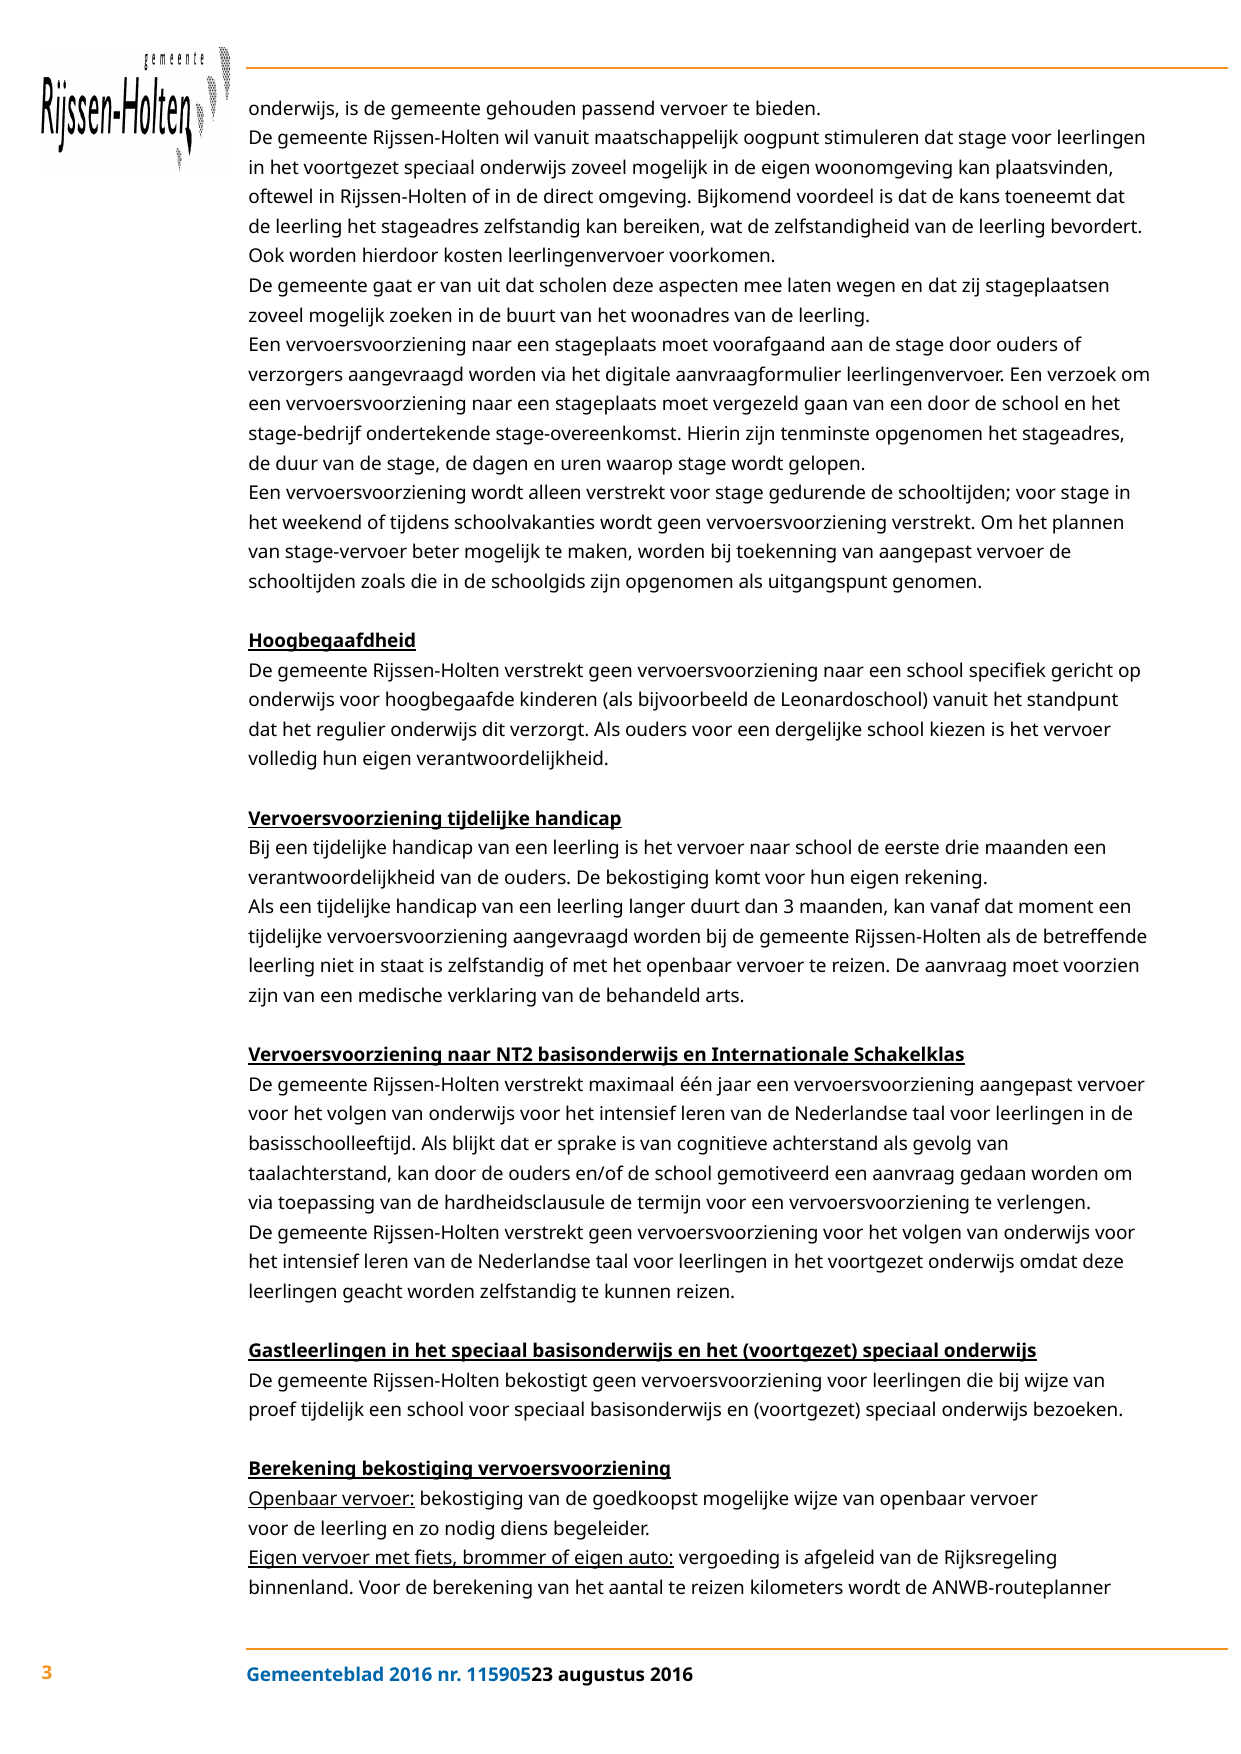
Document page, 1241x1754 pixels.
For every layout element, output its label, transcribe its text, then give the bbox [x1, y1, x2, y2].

text Eigen vervoer met fiets, brommer of eigen auto: vergoeding is afgeleid van de Rijksregeling binnenland. Voor de berekening van het aantal te reizen kilometers wordt de ANWB-routeplanner [248, 1544, 1152, 1600]
text Ook worden hierdoor kosten leerlingenvervoer voorkomen. [248, 243, 1152, 268]
picture [41, 47, 231, 172]
text De gemeente Rijssen-Holten verstrekt geen vervoersvoorziening voor het volgen van onderwijs voor het intensief leren van de Nederlandse taal voor leerlingen in het voortgezet onderwijs omdat deze leerlingen geacht worden zelfstandig te kunnen reizen. [248, 1219, 1152, 1304]
text Een vervoersvoorziening naar een stageplaats moet voorafgaand aan de stage door ouders of verzorgers aangevraagd worden via het digitale aanvraagformulier leerlingenvervoer. Een verzoek om een vervoersvoorziening naar een stageplaats moet vergezeld gaan van een door de school en het stage-bedrijf ondertekende stage-overeenkomst. Hierin zijn tenminste opgenomen het stageadres, de duur van de stage, de dagen en uren waarop stage wordt gelopen. [248, 331, 1152, 476]
text Bij een tijdelijke handicap van een leerling is het vervoer naar school de eerste drie maanden een verantwoordelijkheid van de ouders. De bekostiging komt voor hun eigen rekening. [248, 834, 1152, 890]
text Openbaar vervoer: bekostiging van de goedkoopst mogelijke wijze van openbaar vervoer [248, 1485, 1152, 1511]
text Een vervoersvoorziening wordt alleen verstrekt voor stage gedurende de schooltijden; voor stage in het weekend of tijdens schoolvakanties wordt geen vervoersvoorziening verstrekt. Om het plannen van stage-vervoer beter mogelijk te maken, worden bij toekenning van aangepast vervoer de schooltijden zoals die in de schoolgids zijn opgenomen als uitgangspunt genomen. [248, 479, 1152, 594]
text De gemeente Rijssen-Holten bekostigt geen vervoersvoorziening voor leerlingen die bij wijze van proef tijdelijk een school voor speciaal basisonderwijs en (voortgezet) speciaal onderwijs bezoeken. [248, 1367, 1152, 1422]
text voor de leerling en zo nodig diens begeleider. [248, 1515, 1152, 1541]
text De gemeente gaat er van uit dat scholen deze aspecten mee laten wegen en dat zij stageplaatsen zoveel mogelijk zoeken in de buurt van het woonadres van de leerling. [248, 272, 1152, 328]
text Hoogbegaafdheid [248, 627, 1152, 653]
text Vervoersvoorziening naar NT2 basisonderwijs en Internationale Schakelklas [248, 1041, 1152, 1067]
text Als een tijdelijke handicap van een leerling langer duurt dan 3 maanden, kan vanaf dat moment een tijdelijke vervoersvoorziening aangevraagd worden bij de gemeente Rijssen-Holten als de betreffende leerling niet in staat is zelfstandig of met het openbaar vervoer te reizen. De aanvraag moet voorzien zijn van een medische verklaring van de behandeld arts. [248, 893, 1152, 1008]
text De gemeente Rijssen-Holten verstrekt geen vervoersvoorziening naar een school specifiek gericht op onderwijs voor hoogbegaafde kinderen (als bijvoorbeeld de Leonardoschool) vanuit het standpunt dat het regulier onderwijs dit verzorgt. Als ouders voor een dergelijke school kiezen is het vervoer volledig hun eigen verantwoordelijkheid. [248, 657, 1152, 771]
text onderwijs, is de gemeente gehouden passend vervoer te bieden. [248, 95, 1152, 121]
text De gemeente Rijssen-Holten wil vanuit maatschappelijk oogpunt stimuleren dat stage voor leerlingen in het voortgezet speciaal onderwijs zoveel mogelijk in de eigen woonomgeving kan plaatsvinden, oftewel in Rijssen-Holten of in de direct omgeving. Bijkomend voordeel is dat de kans toeneemt dat de leerling het stageadres zelfstandig kan bereiken, wat de zelfstandigheid van de leerling bevordert. [248, 124, 1152, 239]
text Vervoersvoorziening tijdelijke handicap [248, 805, 1152, 831]
text Gastleerlingen in het speciaal basisonderwijs en het (voortgezet) speciaal onderwijs [248, 1337, 1152, 1363]
text De gemeente Rijssen-Holten verstrekt maximaal één jaar een vervoersvoorziening aangepast vervoer voor het volgen van onderwijs voor het intensief leren van de Nederlandse taal voor leerlingen in de basisschoolleeftijd. Als blijkt dat er sprake is van cognitieve achterstand als gevolg van taalachterstand, kan door de ouders en/of de school gemotiveerd een aanvraag gedaan worden om via toepassing van de hardheidsclausule de termijn voor een vervoersvoorziening te verlengen. [248, 1071, 1152, 1215]
text Berekening bekostiging vervoersvoorziening [248, 1456, 1152, 1481]
